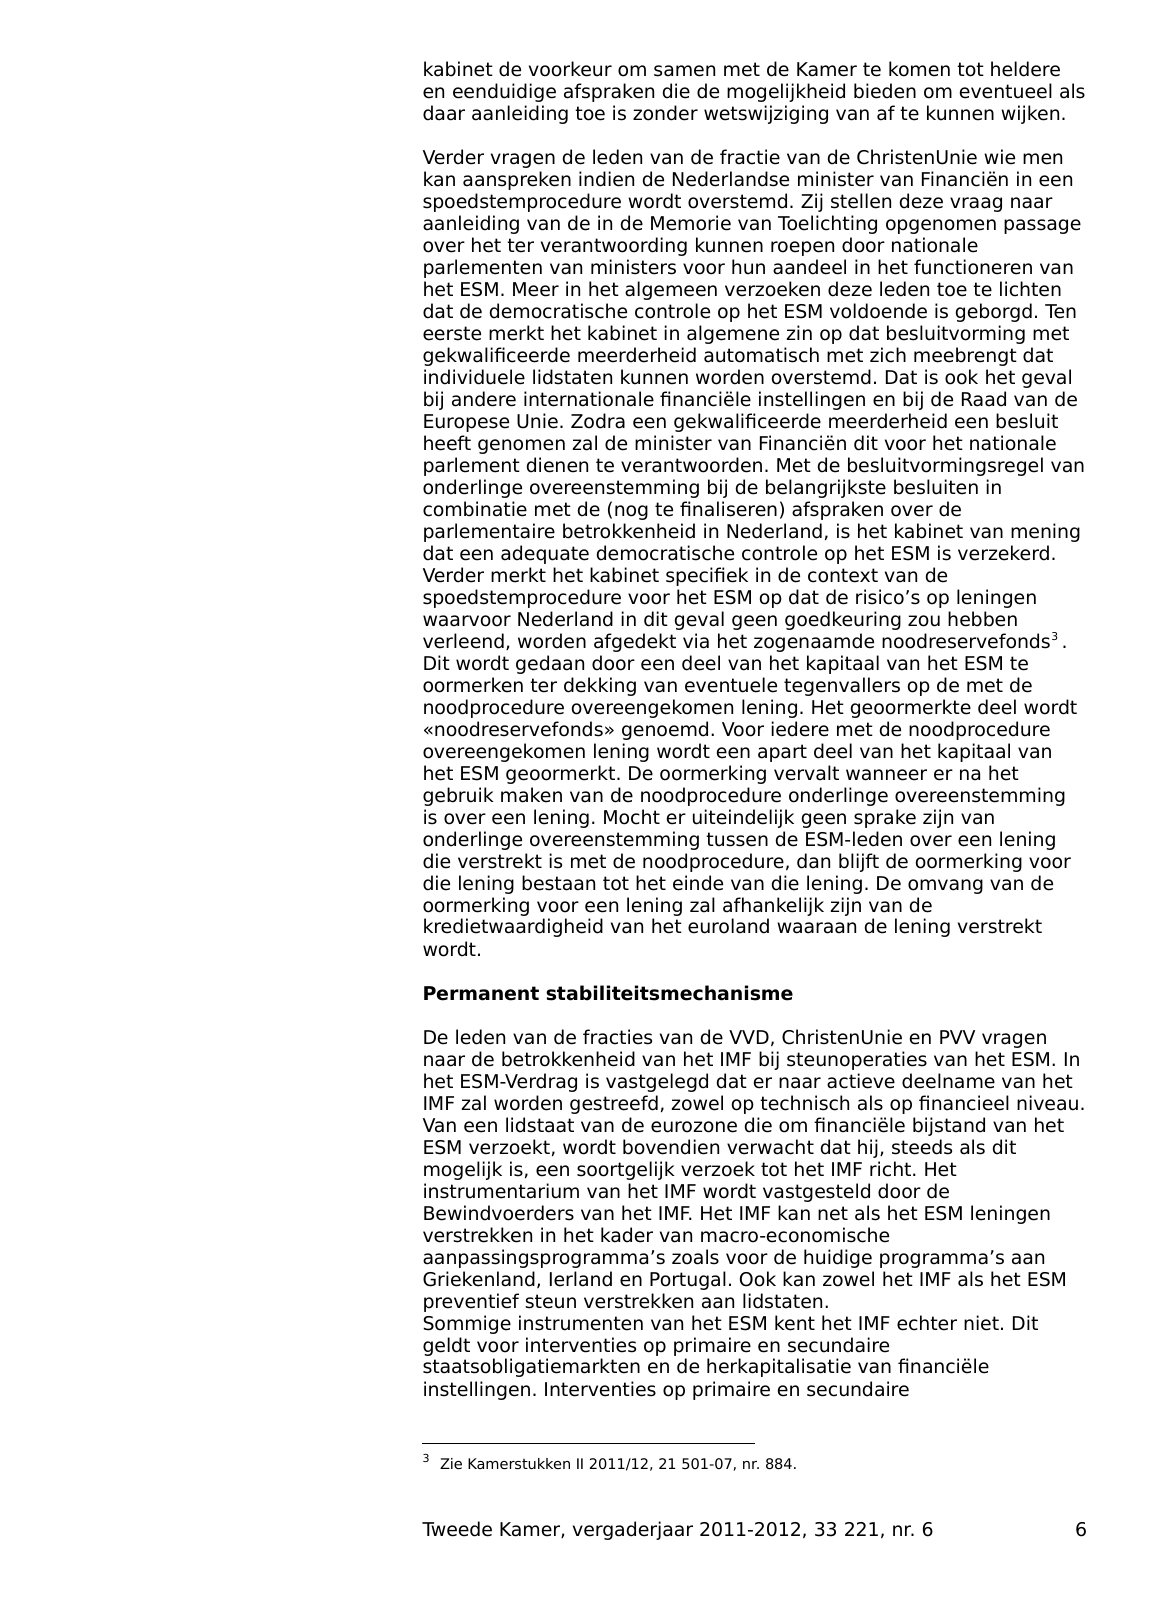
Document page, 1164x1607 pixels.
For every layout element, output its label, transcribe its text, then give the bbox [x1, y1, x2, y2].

subtitle Permanent stabiliteitsmechanisme [422, 983, 1087, 1004]
text Sommige instrumenten van het ESM kent het IMF echter niet. Dit geldt voor interventies op primaire en secundaire staatsobligatiemarkten en de herkapitalisatie van financiële instellingen. Interventies op primaire en secundaire [422, 1312, 1087, 1400]
text kabinet de voorkeur om samen met de Kamer te komen tot heldere en eenduidige afspraken die de mogelijkheid bieden om eventueel als daar aanleiding toe is zonder wetswijziging van af te kunnen wijken. [422, 59, 1087, 125]
text Verder vragen de leden van de fractie van de ChristenUnie wie men kan aanspreken indien de Nederlandse minister van Financiën in een spoedstemprocedure wordt overstemd. Zij stellen deze vraag naar aanleiding van de in de Memorie van Toelichting opgenomen passage over het ter verantwoording kunnen roepen door nationale parlementen van ministers voor hun aandeel in het functioneren van het ESM. Meer in het algemeen verzoeken deze leden toe te lichten dat de democratische controle op het ESM voldoende is geborgd. Ten eerste merkt het kabinet in algemene zin op dat besluitvorming met gekwalificeerde meerderheid automatisch met zich meebrengt dat individuele lidstaten kunnen worden overstemd. Dat is ook het geval bij andere internationale financiële instellingen en bij de Raad van de Europese Unie. Zodra een gekwalificeerde meerderheid een besluit heeft genomen zal de minister van Financiën dit voor het nationale parlement dienen te verantwoorden. Met de besluitvormingsregel van onderlinge overeenstemming bij de belangrijkste besluiten in combinatie met de (nog te finaliseren) afspraken over de parlementaire betrokkenheid in Nederland, is het kabinet van mening dat een adequate democratische controle op het ESM is verzekerd. Verder merkt het kabinet specifiek in de context van de spoedstemprocedure voor het ESM op dat de risico’s op leningen waarvoor Nederland in dit geval geen goedkeuring zou hebben verleend, worden afgedekt via het zogenaamde noodreservefonds. Dit wordt gedaan door een deel van het kapitaal van het ESM te oormerken ter dekking van eventuele tegenvallers op de met de noodprocedure overeengekomen lening. Het geoormerkte deel wordt «noodreservefonds» genoemd. Voor iedere met de noodprocedure overeengekomen lening wordt een apart deel van het kapitaal van het ESM geoormerkt. De oormerking vervalt wanneer er na het gebruik maken van de noodprocedure onderlinge overeenstemming is over een lening. Mocht er uiteindelijk geen sprake zijn van onderlinge overeenstemming tussen de ESM-leden over een lening die verstrekt is met de noodprocedure, dan blijft de oormerking voor die lening bestaan tot het einde van die lening. De omvang van de oormerking voor een lening zal afhankelijk zijn van de kredietwaardigheid van het euroland waaraan de lening verstrekt wordt. [422, 147, 1087, 960]
text De leden van de fracties van de VVD, ChristenUnie en PVV vragen naar de betrokkenheid van het IMF bij steunoperaties van het ESM. In het ESM-Verdrag is vastgelegd dat er naar actieve deelname van het IMF zal worden gestreefd, zowel op technisch als op financieel niveau. Van een lidstaat van de eurozone die om financiële bijstand van het ESM verzoekt, wordt bovendien verwacht dat hij, steeds als dit mogelijk is, een soortgelijk verzoek tot het IMF richt. Het instrumentarium van het IMF wordt vastgesteld door de Bewindvoerders van het IMF. Het IMF kan net als het ESM leningen verstrekken in het kader van macro-economische aanpassingsprogramma’s zoals voor de huidige programma’s aan Griekenland, Ierland en Portugal. Ook kan zowel het IMF als het ESM preventief steun verstrekken aan lidstaten. [422, 1027, 1087, 1312]
text Zie Kamerstukken II 2011/12, 21 501-07, nr. 884. [422, 1452, 1087, 1474]
